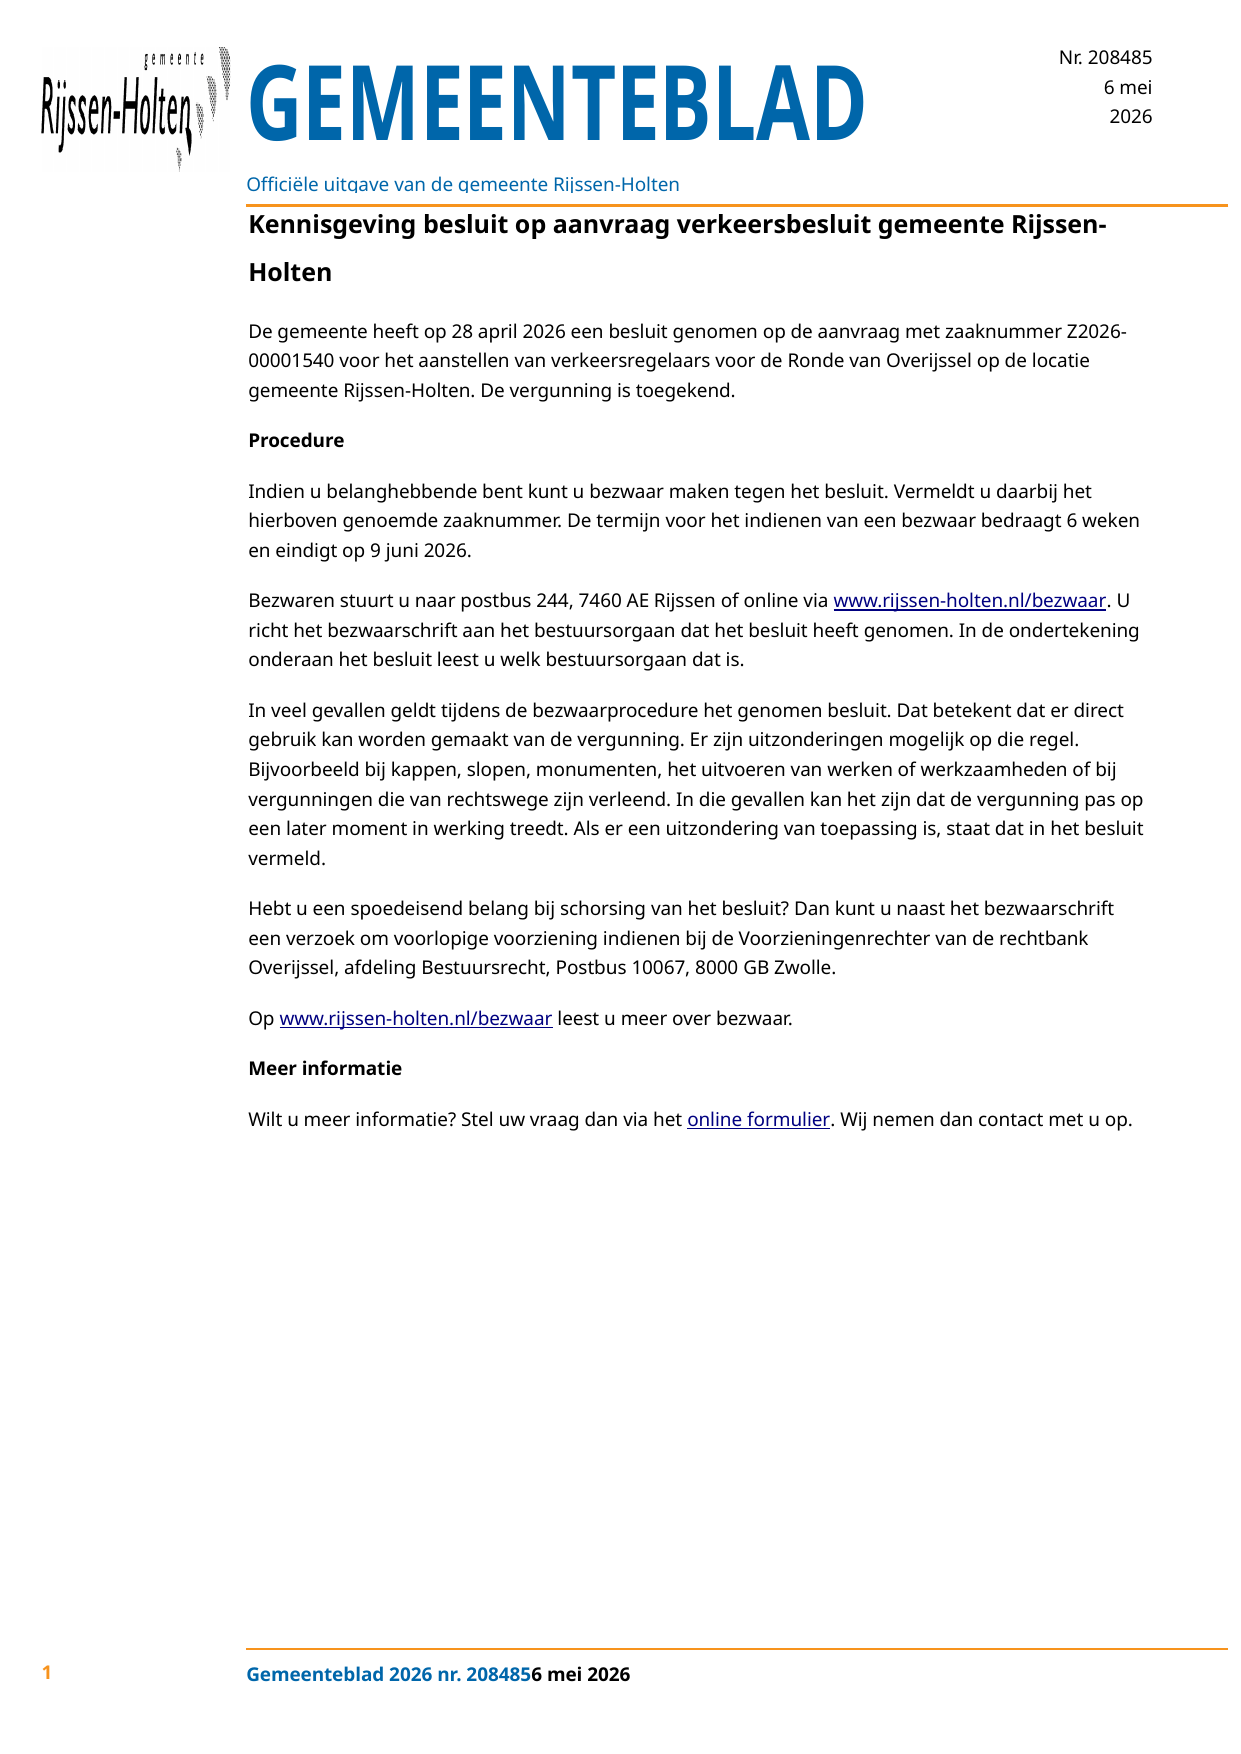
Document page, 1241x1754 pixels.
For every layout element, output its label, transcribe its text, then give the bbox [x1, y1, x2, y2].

picture [41, 47, 231, 172]
text Indien u belanghebbende bent kunt u bezwaar maken tegen het besluit. Vermeldt u daarbij het hierboven genoemde zaaknummer. De termijn voor het indienen van een bezwaar bedraagt 6 weken en eindigt op 9 juni 2026. [248, 478, 1152, 563]
text Procedure [248, 427, 1152, 453]
text De gemeente heeft op 28 april 2026 een besluit genomen op de aanvraag met zaaknummer Z2026-00001540 voor het aanstellen van verkeersregelaars voor de Ronde van Overijssel op de locatie gemeente Rijssen-Holten. De vergunning is toegekend. [248, 318, 1152, 403]
text Bezwaren stuurt u naar postbus 244, 7460 AE Rijssen of online via www.rijssen-holten.nl/bezwaar. U richt het bezwaarschrift aan het bestuursorgaan dat het besluit heeft genomen. In de ondertekening onderaan het besluit leest u welk bestuursorgaan dat is. [248, 587, 1152, 672]
text Wilt u meer informatie? Stel uw vraag dan via het online formulier. Wij nemen dan contact met u op. [248, 1106, 1152, 1132]
text Hebt u een spoedeisend belang bij schorsing van het besluit? Dan kunt u naast het bezwaarschrift een verzoek om voorlopige voorziening indienen bij de Voorzieningenrechter van de rechtbank Overijssel, afdeling Bestuursrecht, Postbus 10067, 8000 GB Zwolle. [248, 895, 1152, 980]
text Kennisgeving besluit op aanvraag verkeersbesluit gemeente Rijssen-Holten [248, 207, 1152, 288]
text Op www.rijssen-holten.nl/bezwaar leest u meer over bezwaar. [248, 1005, 1152, 1031]
text In veel gevallen geldt tijdens de bezwaarprocedure het genomen besluit. Dat betekent dat er direct gebruik kan worden gemaakt van de vergunning. Er zijn uitzonderingen mogelijk op die regel. Bijvoorbeeld bij kappen, slopen, monumenten, het uitvoeren van werken of werkzaamheden of bij vergunningen die van rechtswege zijn verleend. In die gevallen kan het zijn dat de vergunning pas op een later moment in werking treedt. Als er een uitzondering van toepassing is, staat dat in het besluit vermeld. [248, 697, 1152, 871]
text Meer informatie [248, 1055, 1152, 1081]
